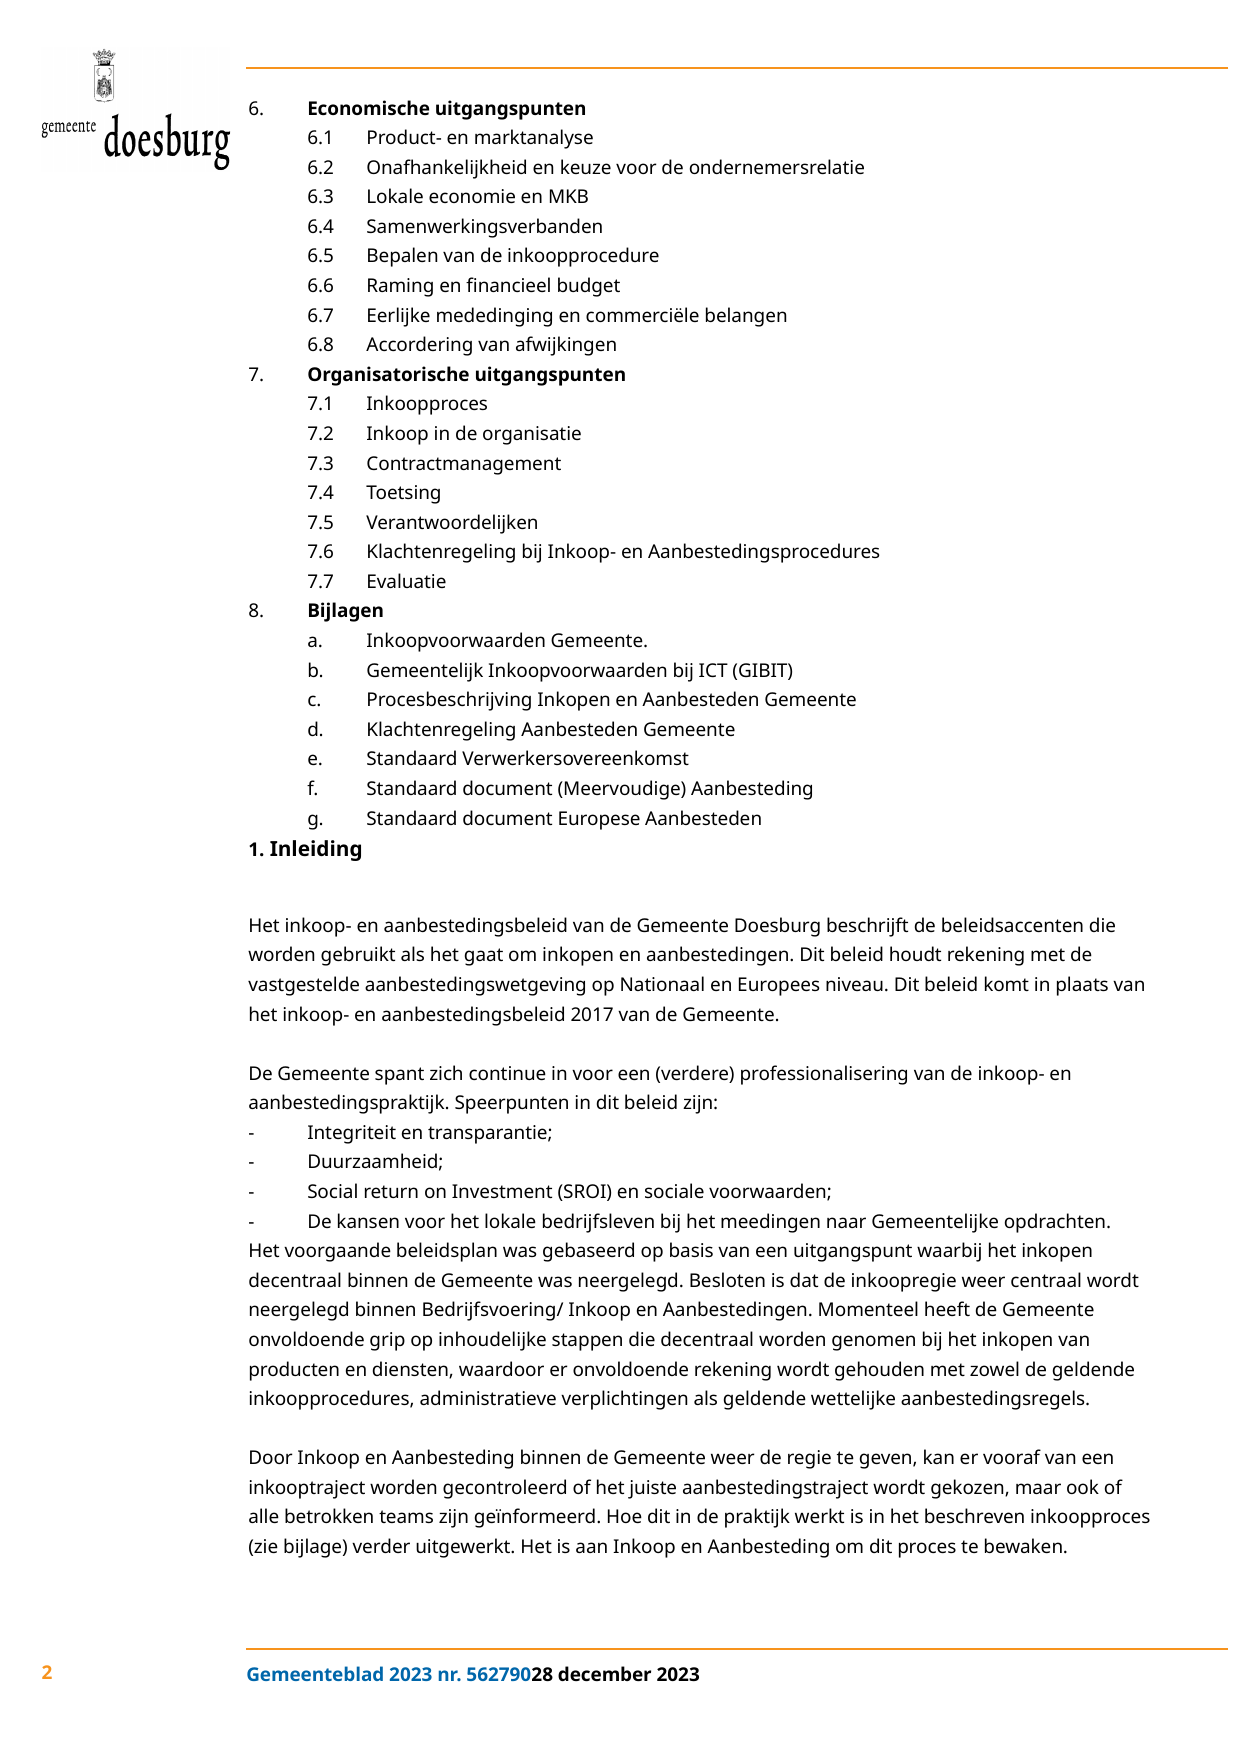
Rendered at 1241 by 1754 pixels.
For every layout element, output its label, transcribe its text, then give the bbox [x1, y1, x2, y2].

text 1. Inleiding [248, 834, 1152, 863]
list Procesbeschrijving Inkopen en Aanbesteden Gemeente [307, 686, 1152, 712]
list Inkoopproces [307, 391, 1152, 416]
list Klachtenregeling bij Inkoop- en Aanbestedingsprocedures [307, 538, 1152, 564]
text De Gemeente spant zich continue in voor een (verdere) professionalisering van de inkoop- en aanbestedingspraktijk. Speerpunten in dit beleid zijn: [248, 1060, 1152, 1115]
list Raming en financieel budget [307, 272, 1152, 298]
text Het inkoop- en aanbestedingsbeleid van de Gemeente Doesburg beschrijft de beleidsaccenten die worden gebruikt als het gaat om inkopen en aanbestedingen. Dit beleid houdt rekening met de vastgestelde aanbestedingswetgeving op Nationaal en Europees niveau. Dit beleid komt in plaats van het inkoop- en aanbestedingsbeleid 2017 van de Gemeente. [248, 912, 1152, 1027]
list Duurzaamheid; [248, 1149, 1152, 1174]
list De kansen voor het lokale bedrijfsleven bij het meedingen naar Gemeentelijke opdrachten. [248, 1208, 1152, 1234]
list Integriteit en transparantie; [248, 1119, 1152, 1145]
list Verantwoordelijken [307, 509, 1152, 535]
list Economische uitgangspunten [248, 95, 1152, 121]
list Eerlijke mededinging en commerciële belangen [307, 302, 1152, 328]
list Standaard document (Meervoudige) Aanbesteding [307, 775, 1152, 801]
list Lokale economie en MKB [307, 183, 1152, 209]
text Het voorgaande beleidsplan was gebaseerd op basis van een uitgangspunt waarbij het inkopen decentraal binnen de Gemeente was neergelegd. Besloten is dat de inkoopregie weer centraal wordt neergelegd binnen Bedrijfsvoering/ Inkoop en Aanbestedingen. Momenteel heeft de Gemeente onvoldoende grip op inhoudelijke stappen die decentraal worden genomen bij het inkopen van producten en diensten, waardoor er onvoldoende rekening wordt gehouden met zowel de geldende inkoopprocedures, administratieve verplichtingen als geldende wettelijke aanbestedingsregels. [248, 1237, 1152, 1411]
list Onafhankelijkheid en keuze voor de ondernemersrelatie [307, 154, 1152, 180]
picture [41, 47, 231, 172]
list Product- en marktanalyse [307, 124, 1152, 150]
list Samenwerkingsverbanden [307, 213, 1152, 239]
list Toetsing [307, 479, 1152, 505]
list Standaard Verwerkersovereenkomst [307, 746, 1152, 771]
list Evaluatie [307, 568, 1152, 594]
list Klachtenregeling Aanbesteden Gemeente [307, 716, 1152, 742]
list Bijlagen [248, 598, 1152, 623]
list Standaard document Europese Aanbesteden [307, 805, 1152, 831]
list Gemeentelijk Inkoopvoorwaarden bij ICT (GIBIT) [307, 657, 1152, 683]
list Inkoop in de organisatie [307, 420, 1152, 446]
list Inkoopvoorwaarden Gemeente. [307, 627, 1152, 653]
list Social return on Investment (SROI) en sociale voorwaarden; [248, 1178, 1152, 1204]
list Contractmanagement [307, 450, 1152, 476]
list Bepalen van de inkoopprocedure [307, 243, 1152, 268]
text Door Inkoop en Aanbesteding binnen de Gemeente weer de regie te geven, kan er vooraf van een inkooptraject worden gecontroleerd of het juiste aanbestedingstraject wordt gekozen, maar ook of alle betrokken teams zijn geïnformeerd. Hoe dit in de praktijk werkt is in het beschreven inkoopproces (zie bijlage) verder uitgewerkt. Het is aan Inkoop en Aanbesteding om dit proces te bewaken. [248, 1444, 1152, 1559]
list Organisatorische uitgangspunten [248, 361, 1152, 387]
list Accordering van afwijkingen [307, 331, 1152, 357]
